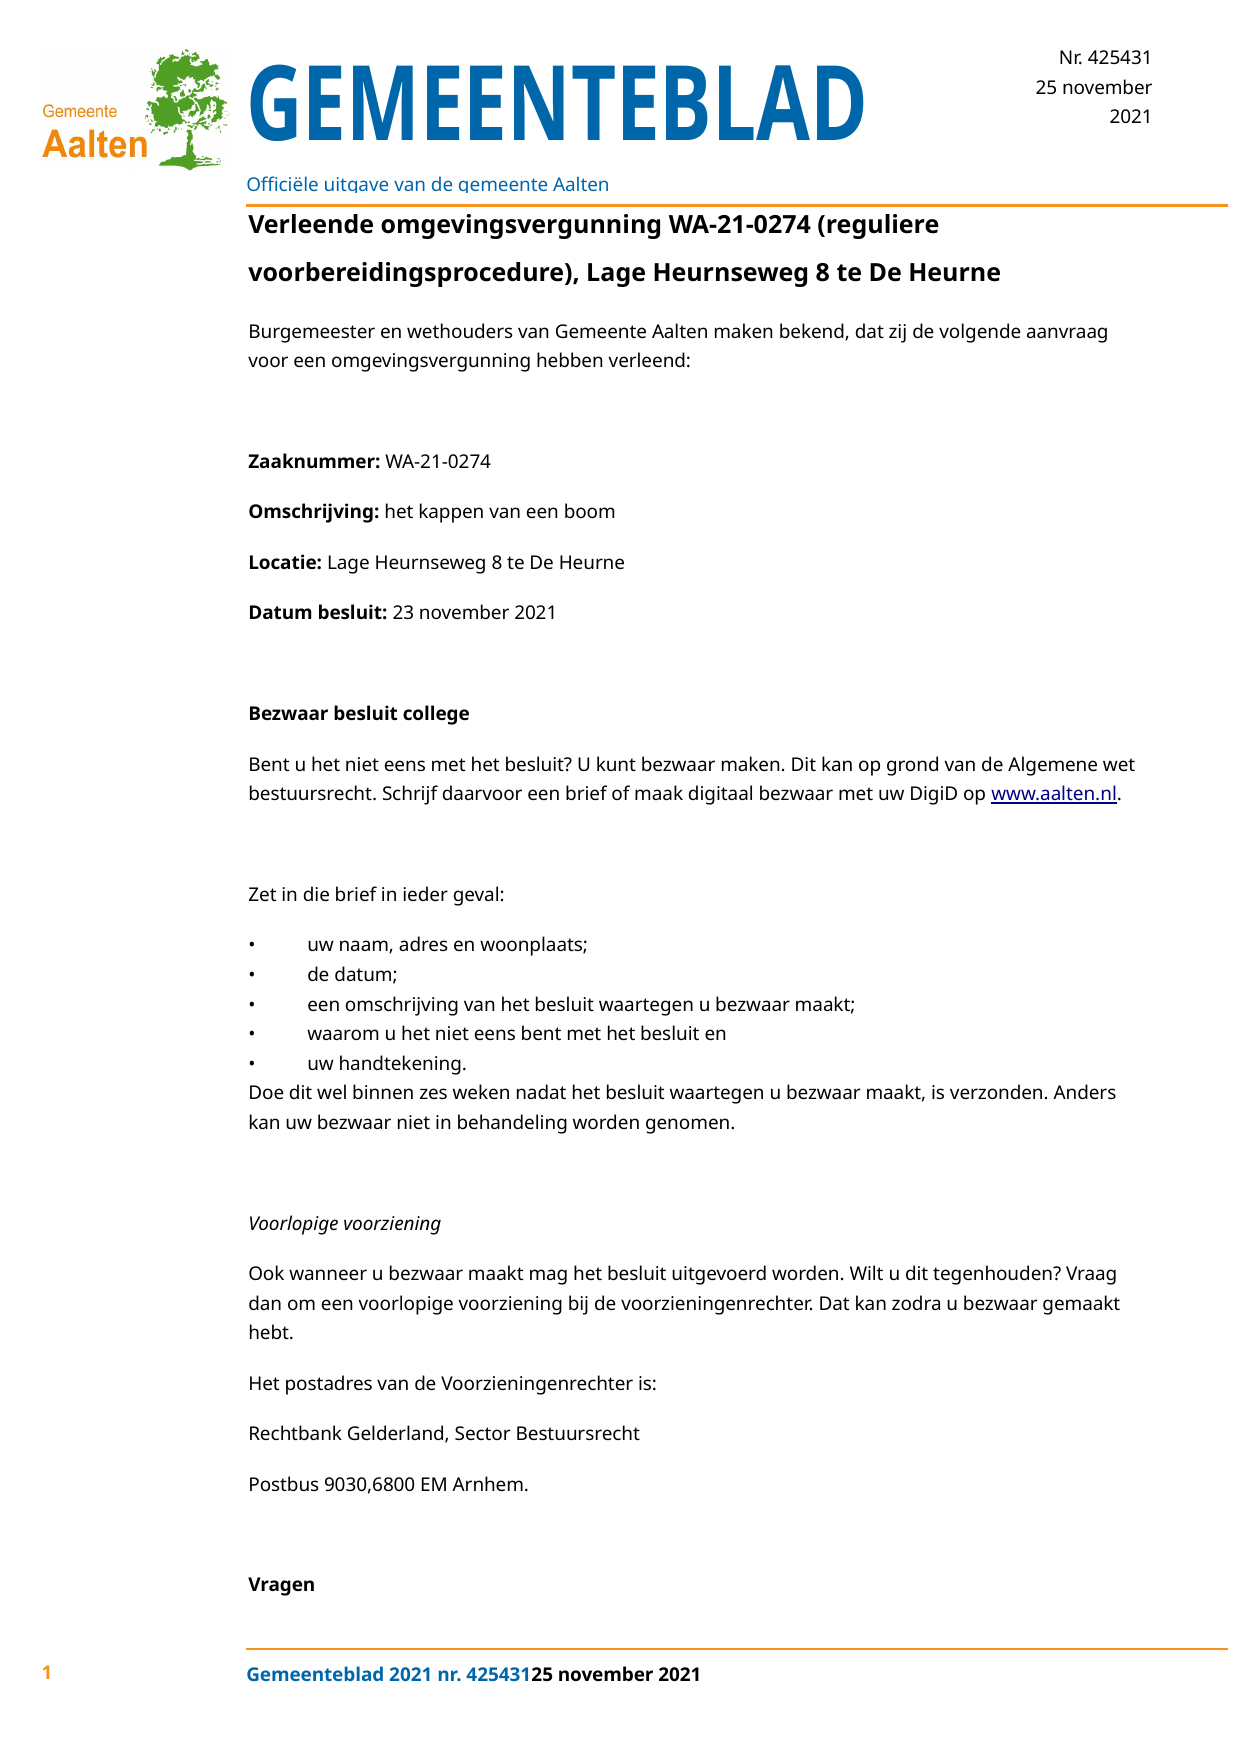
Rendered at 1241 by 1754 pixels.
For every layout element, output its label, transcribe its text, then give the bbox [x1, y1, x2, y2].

text Vragen [248, 1572, 1152, 1597]
text Bent u het niet eens met het besluit? U kunt bezwaar maken. Dit kan op grond van de Algemene wet bestuursrecht. Schrijf daarvoor een brief of maak digitaal bezwaar met uw DigiD op www.aalten.nl. [248, 751, 1152, 806]
text Rechtbank Gelderland, Sector Bestuursrecht [248, 1420, 1152, 1446]
text Locatie: Lage Heurnseweg 8 te De Heurne [248, 549, 1152, 575]
text Ook wanneer u bezwaar maakt mag het besluit uitgevoerd worden. Wilt u dit tegenhouden? Vraag dan om een voorlopige voorziening bij de voorzieningenrechter. Dat kan zodra u bezwaar gemaakt hebt. [248, 1260, 1152, 1345]
text Zet in die brief in ieder geval: [248, 881, 1152, 907]
text Bezwaar besluit college [248, 700, 1152, 726]
text Het postadres van de Voorzieningenrechter is: [248, 1370, 1152, 1396]
text Zaaknummer: WA-21-0274 [248, 448, 1152, 474]
list uw handtekening. [248, 1050, 1152, 1076]
list een omschrijving van het besluit waartegen u bezwaar maakt; [248, 991, 1152, 1017]
list uw naam, adres en woonplaats; [248, 932, 1152, 957]
text Omschrijving: het kappen van een boom [248, 499, 1152, 524]
text Postbus 9030,6800 EM Arnhem. [248, 1471, 1152, 1497]
list de datum; [248, 961, 1152, 987]
text Datum besluit: 23 november 2021 [248, 599, 1152, 625]
text Verleende omgevingsvergunning WA-21-0274 (reguliere voorbereidingsprocedure), Lage Heurnseweg 8 te De Heurne [248, 207, 1152, 288]
text Doe dit wel binnen zes weken nadat het besluit waartegen u bezwaar maakt, is verzonden. Anders kan uw bezwaar niet in behandeling worden genomen. [248, 1079, 1152, 1135]
list waarom u het niet eens bent met het besluit en [248, 1020, 1152, 1046]
text Voorlopige voorziening [248, 1210, 1152, 1236]
text Burgemeester en wethouders van Gemeente Aalten maken bekend, dat zij de volgende aanvraag voor een omgevingsvergunning hebben verleend: [248, 318, 1152, 373]
picture [41, 47, 231, 172]
